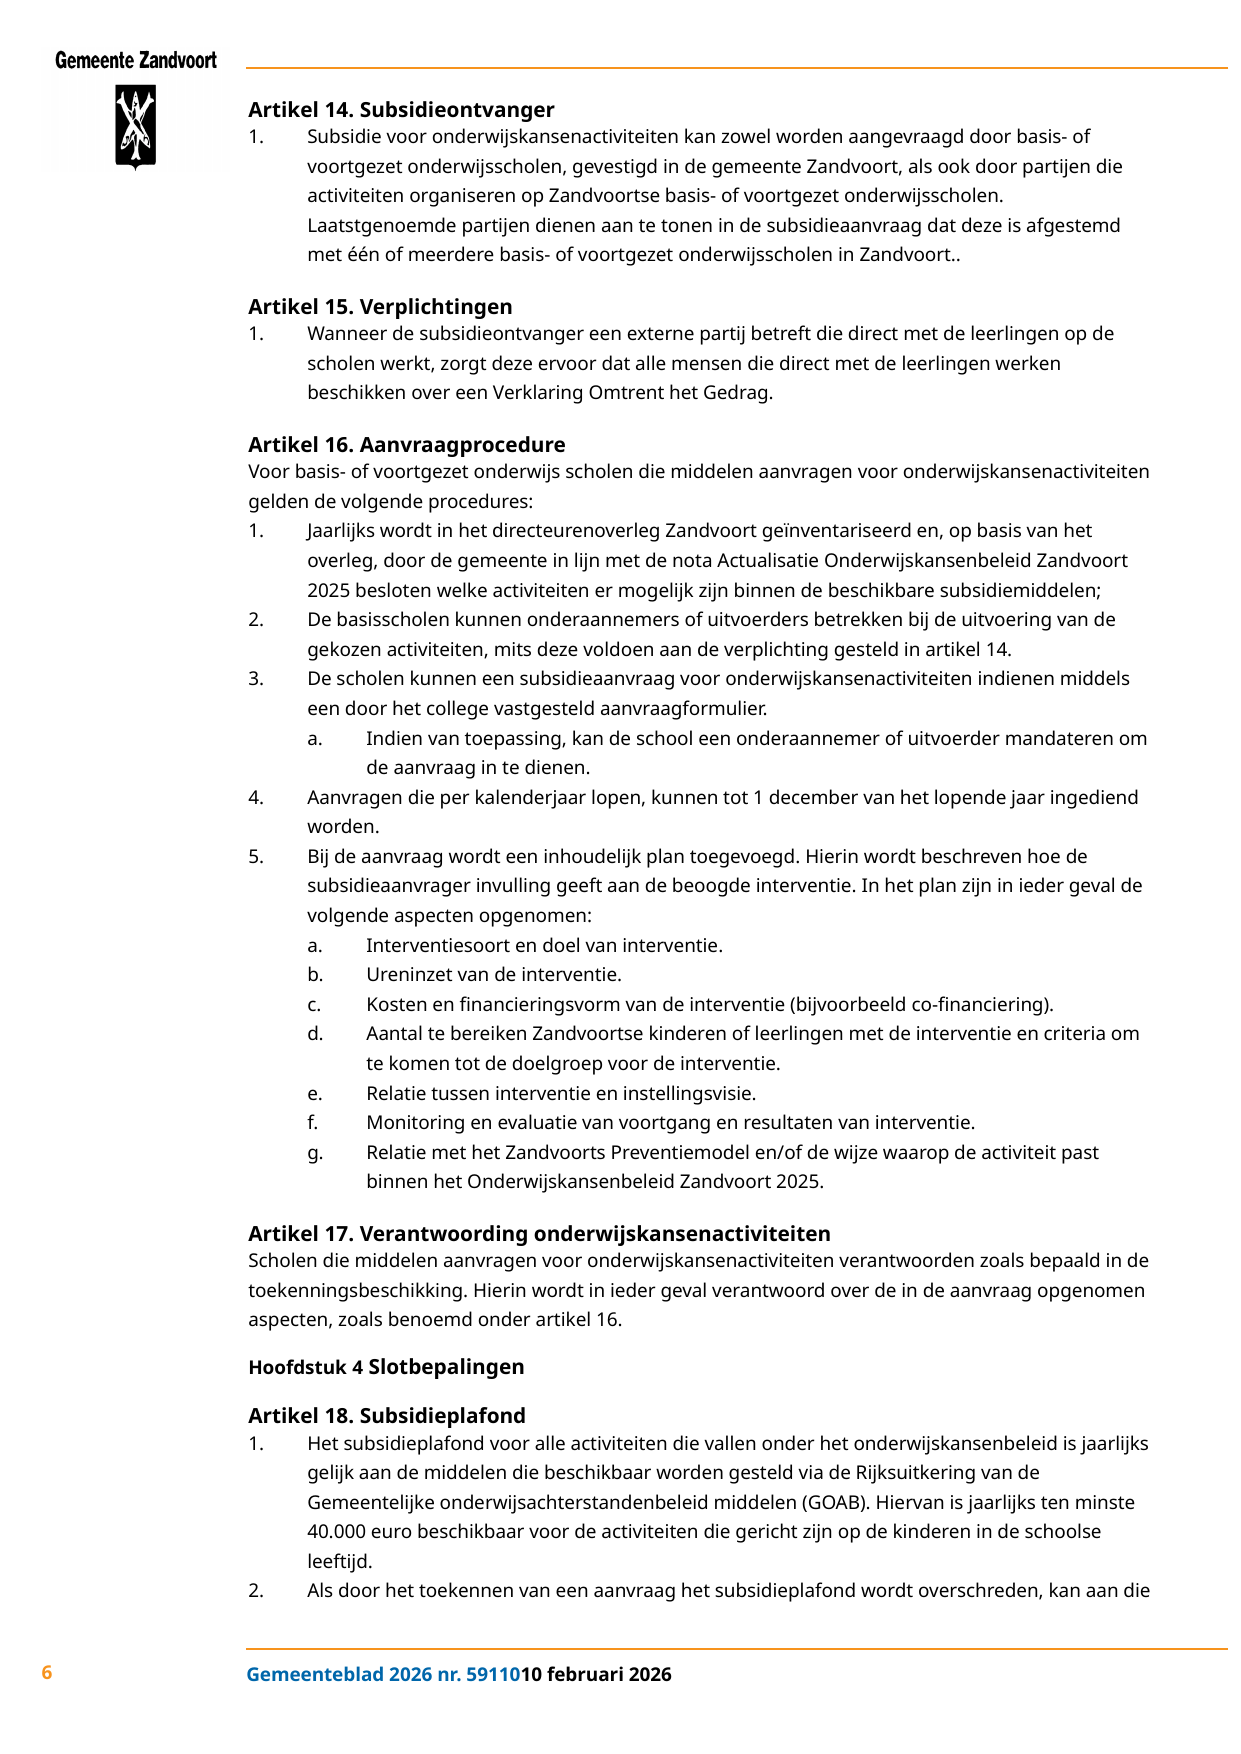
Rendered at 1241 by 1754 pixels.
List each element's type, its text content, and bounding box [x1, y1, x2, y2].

list Bij de aanvraag wordt een inhoudelijk plan toegevoegd. Hierin wordt beschreven hoe de subsidieaanvrager invulling geeft aan de beoogde interventie. In het plan zijn in ieder geval de volgende aspecten opgenomen: [248, 843, 1152, 928]
list Indien van toepassing, kan de school een onderaannemer of uitvoerder mandateren om de aanvraag in te dienen. [307, 725, 1152, 780]
list Monitoring en evaluatie van voortgang en resultaten van interventie. [307, 1109, 1152, 1135]
text Scholen die middelen aanvragen voor onderwijskansenactiviteiten verantwoorden zoals bepaald in de toekenningsbeschikking. Hierin wordt in ieder geval verantwoord over de in de aanvraag opgenomen aspecten, zoals benoemd onder artikel 16. [248, 1247, 1152, 1332]
text Artikel 14. Subsidieontvanger [248, 95, 1152, 123]
list De basisscholen kunnen onderaannemers of uitvoerders betrekken bij de uitvoering van de gekozen activiteiten, mits deze voldoen aan de verplichting gesteld in artikel 14. [248, 606, 1152, 662]
list Relatie tussen interventie en instellingsvisie. [307, 1080, 1152, 1105]
list Als door het toekennen van een aanvraag het subsidieplafond wordt overschreden, kan aan die [248, 1578, 1152, 1603]
list Kosten en financieringsvorm van de interventie (bijvoorbeeld co-financiering). [307, 991, 1152, 1017]
text Artikel 17. Verantwoording onderwijskansenactiviteiten [248, 1219, 1152, 1247]
text Hoofdstuk 4 Slotbepalingen [248, 1352, 1152, 1381]
text Voor basis- of voortgezet onderwijs scholen die middelen aanvragen voor onderwijskansenactiviteiten gelden de volgende procedures: [248, 458, 1152, 514]
list Wanneer de subsidieontvanger een externe partij betreft die direct met de leerlingen op de scholen werkt, zorgt deze ervoor dat alle mensen die direct met de leerlingen werken beschikken over een Verklaring Omtrent het Gedrag. [248, 320, 1152, 405]
list Aanvragen die per kalenderjaar lopen, kunnen tot 1 december van het lopende jaar ingediend worden. [248, 784, 1152, 839]
list Het subsidieplafond voor alle activiteiten die vallen onder het onderwijskansenbeleid is jaarlijks gelijk aan de middelen die beschikbaar worden gesteld via de Rijksuitkering van de Gemeentelijke onderwijsachterstandenbeleid middelen (GOAB). Hiervan is jaarlijks ten minste 40.000 euro beschikbaar voor de activiteiten die gericht zijn op de kinderen in de schoolse leeftijd. [248, 1430, 1152, 1574]
list De scholen kunnen een subsidieaanvraag voor onderwijskansenactiviteiten indienen middels een door het college vastgesteld aanvraagformulier. [248, 666, 1152, 721]
list Interventiesoort en doel van interventie. [307, 932, 1152, 957]
list Jaarlijks wordt in het directeurenoverleg Zandvoort geïnventariseerd en, op basis van het overleg, door de gemeente in lijn met de nota Actualisatie Onderwijskansenbeleid Zandvoort 2025 besloten welke activiteiten er mogelijk zijn binnen de beschikbare subsidiemiddelen; [248, 518, 1152, 602]
list Aantal te bereiken Zandvoortse kinderen of leerlingen met de interventie en criteria om te komen tot de doelgroep voor de interventie. [307, 1021, 1152, 1076]
text Artikel 16. Aanvraagprocedure [248, 430, 1152, 458]
text Artikel 15. Verplichtingen [248, 292, 1152, 320]
list Subsidie voor onderwijskansenactiviteiten kan zowel worden aangevraagd door basis- of voortgezet onderwijsscholen, gevestigd in de gemeente Zandvoort, als ook door partijen die activiteiten organiseren op Zandvoortse basis- of voortgezet onderwijsscholen. Laatstgenoemde partijen dienen aan te tonen in de subsidieaanvraag dat deze is afgestemd met één of meerdere basis- of voortgezet onderwijsscholen in Zandvoort.. [248, 123, 1152, 267]
list Relatie met het Zandvoorts Preventiemodel en/of de wijze waarop de activiteit past binnen het Onderwijskansenbeleid Zandvoort 2025. [307, 1139, 1152, 1194]
text Artikel 18. Subsidieplafond [248, 1401, 1152, 1430]
picture [41, 47, 231, 172]
list Ureninzet van de interventie. [307, 961, 1152, 987]
